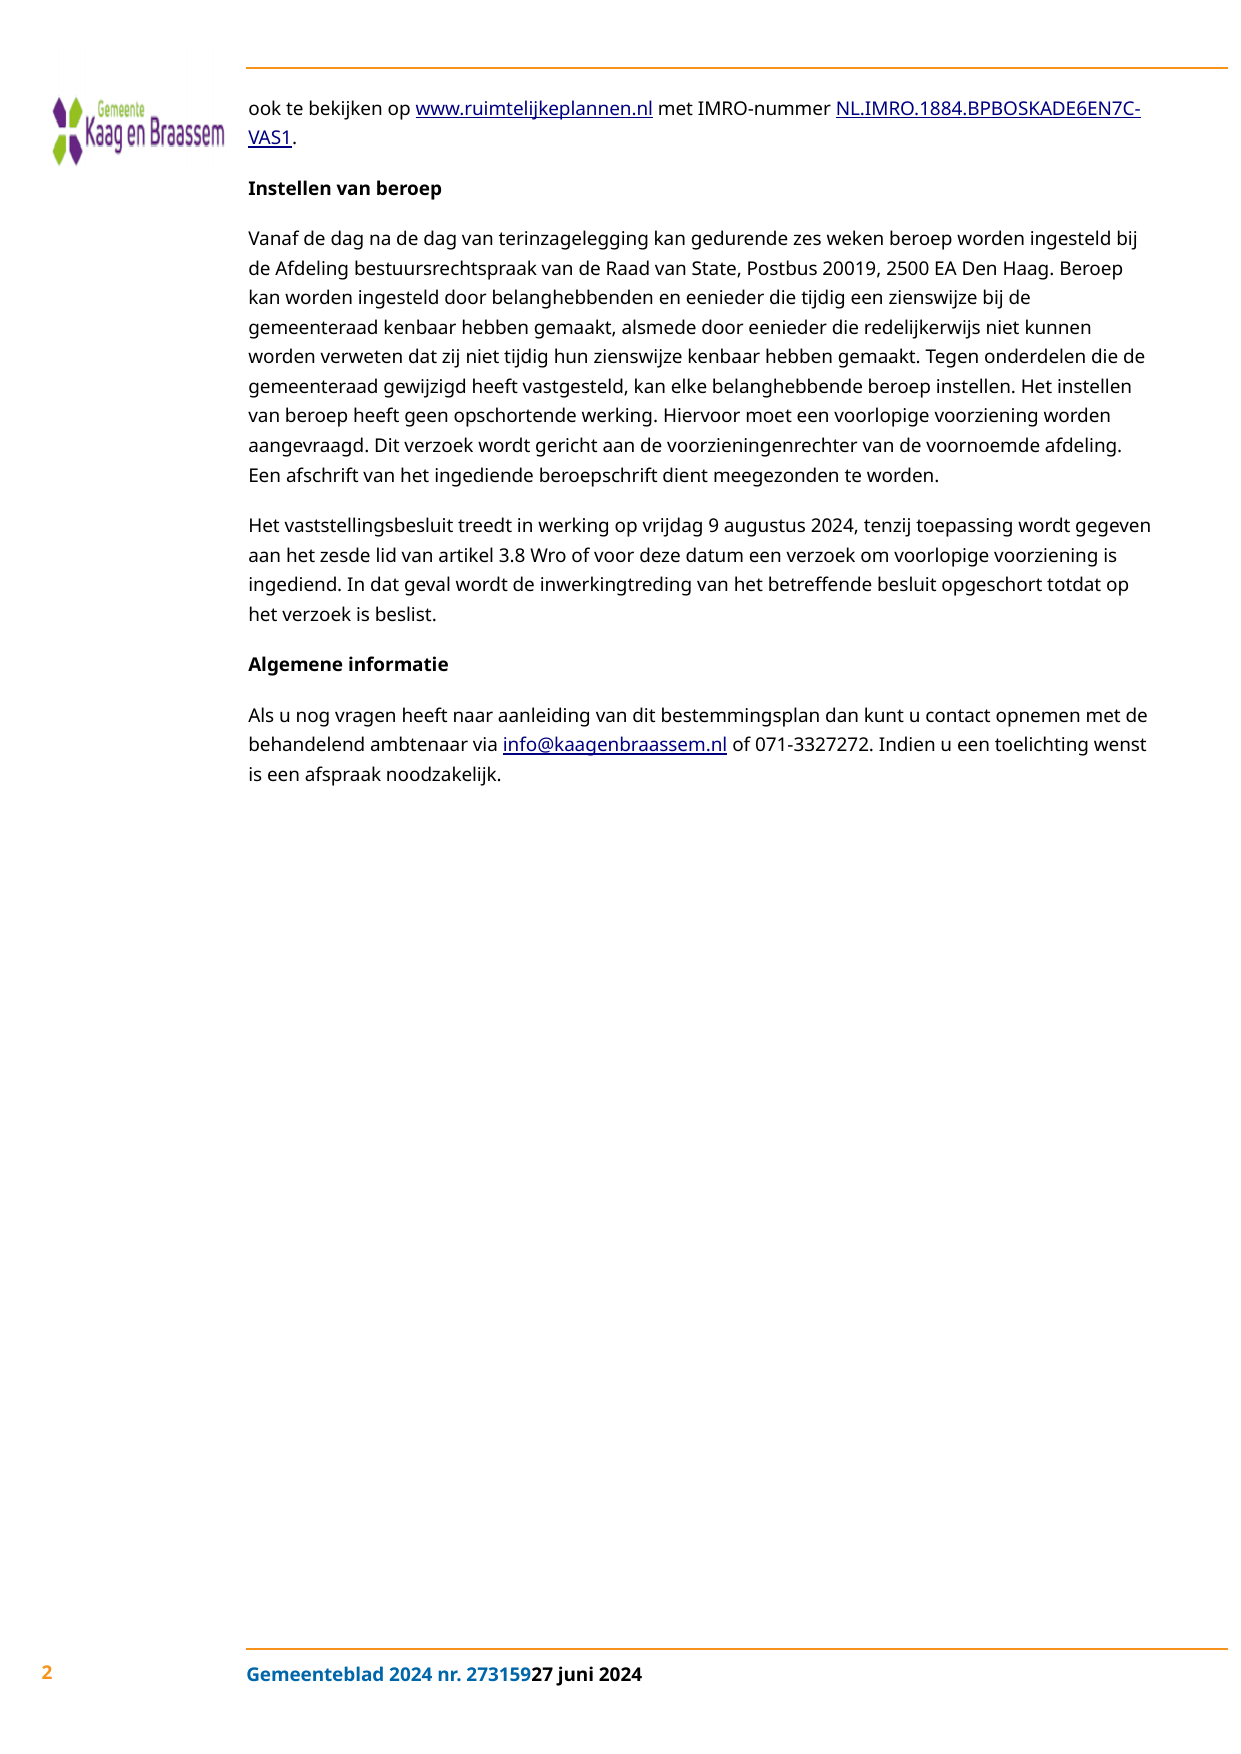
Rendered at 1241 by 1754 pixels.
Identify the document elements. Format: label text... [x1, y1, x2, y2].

text Als u nog vragen heeft naar aanleiding van dit bestemmingsplan dan kunt u contact opnemen met de behandelend ambtenaar via info@kaagenbraassem.nl of 071-3327272. Indien u een toelichting wenst is een afspraak noodzakelijk. [248, 702, 1152, 787]
picture [41, 47, 231, 172]
text Algemene informatie [248, 651, 1152, 677]
text Het vaststellingsbesluit treedt in werking op vrijdag 9 augustus 2024, tenzij toepassing wordt gegeven aan het zesde lid van artikel 3.8 Wro of voor deze datum een verzoek om voorlopige voorziening is ingediend. In dat geval wordt de inwerkingtreding van het betreffende besluit opgeschort totdat op het verzoek is beslist. [248, 512, 1152, 627]
text ook te bekijken op www.ruimtelijkeplannen.nl met IMRO-nummer NL.IMRO.1884.BPBOSKADE6EN7C-VAS1. [248, 95, 1152, 150]
text Instellen van beroep [248, 175, 1152, 201]
text Vanaf de dag na de dag van terinzagelegging kan gedurende zes weken beroep worden ingesteld bij de Afdeling bestuursrechtspraak van de Raad van State, Postbus 20019, 2500 EA Den Haag. Beroep kan worden ingesteld door belanghebbenden en eenieder die tijdig een zienswijze bij de gemeenteraad kenbaar hebben gemaakt, alsmede door eenieder die redelijkerwijs niet kunnen worden verweten dat zij niet tijdig hun zienswijze kenbaar hebben gemaakt. Tegen onderdelen die de gemeenteraad gewijzigd heeft vastgesteld, kan elke belanghebbende beroep instellen. Het instellen van beroep heeft geen opschortende werking. Hiervoor moet een voorlopige voorziening worden aangevraagd. Dit verzoek wordt gericht aan de voorzieningenrechter van de voornoemde afdeling. Een afschrift van het ingediende beroepschrift dient meegezonden te worden. [248, 225, 1152, 488]
